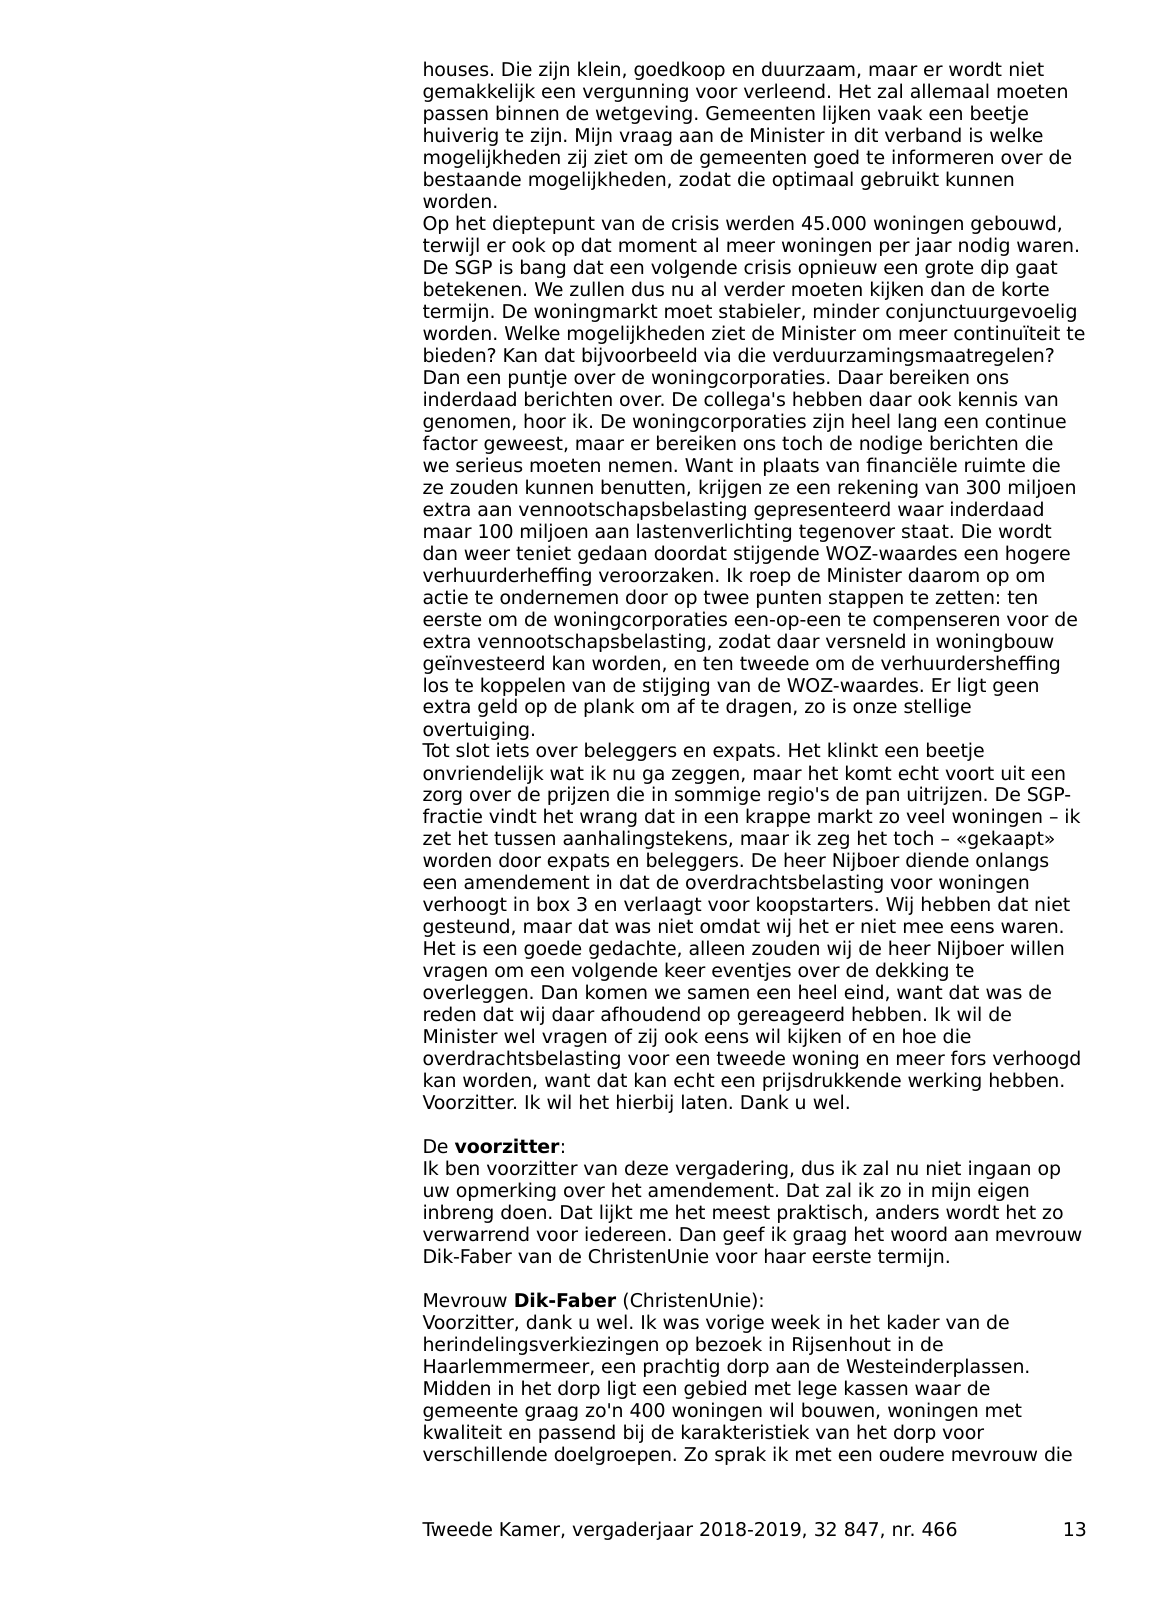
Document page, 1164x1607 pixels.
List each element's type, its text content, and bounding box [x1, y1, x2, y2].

text Ik ben voorzitter van deze vergadering, dus ik zal nu niet ingaan op uw opmerking over het amendement. Dat zal ik zo in mijn eigen inbreng doen. Dat lijkt me het meest praktisch, anders wordt het zo verwarrend voor iedereen. Dan geef ik graag het woord aan mevrouw Dik-Faber van de ChristenUnie voor haar eerste termijn. [422, 1158, 1087, 1268]
text Mevrouw Dik-Faber (ChristenUnie): [422, 1290, 1087, 1312]
text Voorzitter, dank u wel. Ik was vorige week in het kader van de herindelingsverkiezingen op bezoek in Rijsenhout in de Haarlemmermeer, een prachtig dorp aan de Westeinderplassen. Midden in het dorp ligt een gebied met lege kassen waar de gemeente graag zo'n 400 woningen wil bouwen, woningen met kwaliteit en passend bij de karakteristiek van het dorp voor verschillende doelgroepen. Zo sprak ik met een oudere mevrouw die [422, 1312, 1087, 1466]
text houses. Die zijn klein, goedkoop en duurzaam, maar er wordt niet gemakkelijk een vergunning voor verleend. Het zal allemaal moeten passen binnen de wetgeving. Gemeenten lijken vaak een beetje huiverig te zijn. Mijn vraag aan de Minister in dit verband is welke mogelijkheden zij ziet om de gemeenten goed te informeren over de bestaande mogelijkheden, zodat die optimaal gebruikt kunnen worden. [422, 59, 1087, 213]
text Voorzitter. Ik wil het hierbij laten. Dank u wel. [422, 1092, 1087, 1114]
text Dan een puntje over de woningcorporaties. Daar bereiken ons inderdaad berichten over. De collega's hebben daar ook kennis van genomen, hoor ik. De woningcorporaties zijn heel lang een continue factor geweest, maar er bereiken ons toch de nodige berichten die we serieus moeten nemen. Want in plaats van financiële ruimte die ze zouden kunnen benutten, krijgen ze een rekening van 300 miljoen extra aan vennootschapsbelasting gepresenteerd waar inderdaad maar 100 miljoen aan lastenverlichting tegenover staat. Die wordt dan weer teniet gedaan doordat stijgende WOZ-waardes een hogere verhuurderheffing veroorzaken. Ik roep de Minister daarom op om actie te ondernemen door op twee punten stappen te zetten: ten eerste om de woningcorporaties een-op-een te compenseren voor de extra vennootschapsbelasting, zodat daar versneld in woningbouw geïnvesteerd kan worden, en ten tweede om de verhuurdersheffing los te koppelen van de stijging van de WOZ-waardes. Er ligt geen extra geld op de plank om af te dragen, zo is onze stellige overtuiging. [422, 367, 1087, 740]
text De voorzitter: [422, 1136, 1087, 1158]
text Op het dieptepunt van de crisis werden 45.000 woningen gebouwd, terwijl er ook op dat moment al meer woningen per jaar nodig waren. De SGP is bang dat een volgende crisis opnieuw een grote dip gaat betekenen. We zullen dus nu al verder moeten kijken dan de korte termijn. De woningmarkt moet stabieler, minder conjunctuurgevoelig worden. Welke mogelijkheden ziet de Minister om meer continuïteit te bieden? Kan dat bijvoorbeeld via die verduurzamingsmaatregelen? [422, 213, 1087, 367]
text Tot slot iets over beleggers en expats. Het klinkt een beetje onvriendelijk wat ik nu ga zeggen, maar het komt echt voort uit een zorg over de prijzen die in sommige regio's de pan uitrijzen. De SGP-fractie vindt het wrang dat in een krappe markt zo veel woningen – ik zet het tussen aanhalingstekens, maar ik zeg het toch – «gekaapt» worden door expats en beleggers. De heer Nijboer diende onlangs een amendement in dat de overdrachtsbelasting voor woningen verhoogt in box 3 en verlaagt voor koopstarters. Wij hebben dat niet gesteund, maar dat was niet omdat wij het er niet mee eens waren. Het is een goede gedachte, alleen zouden wij de heer Nijboer willen vragen om een volgende keer eventjes over de dekking te overleggen. Dan komen we samen een heel eind, want dat was de reden dat wij daar afhoudend op gereageerd hebben. Ik wil de Minister wel vragen of zij ook eens wil kijken of en hoe die overdrachtsbelasting voor een tweede woning en meer fors verhoogd kan worden, want dat kan echt een prijsdrukkende werking hebben. [422, 740, 1087, 1092]
